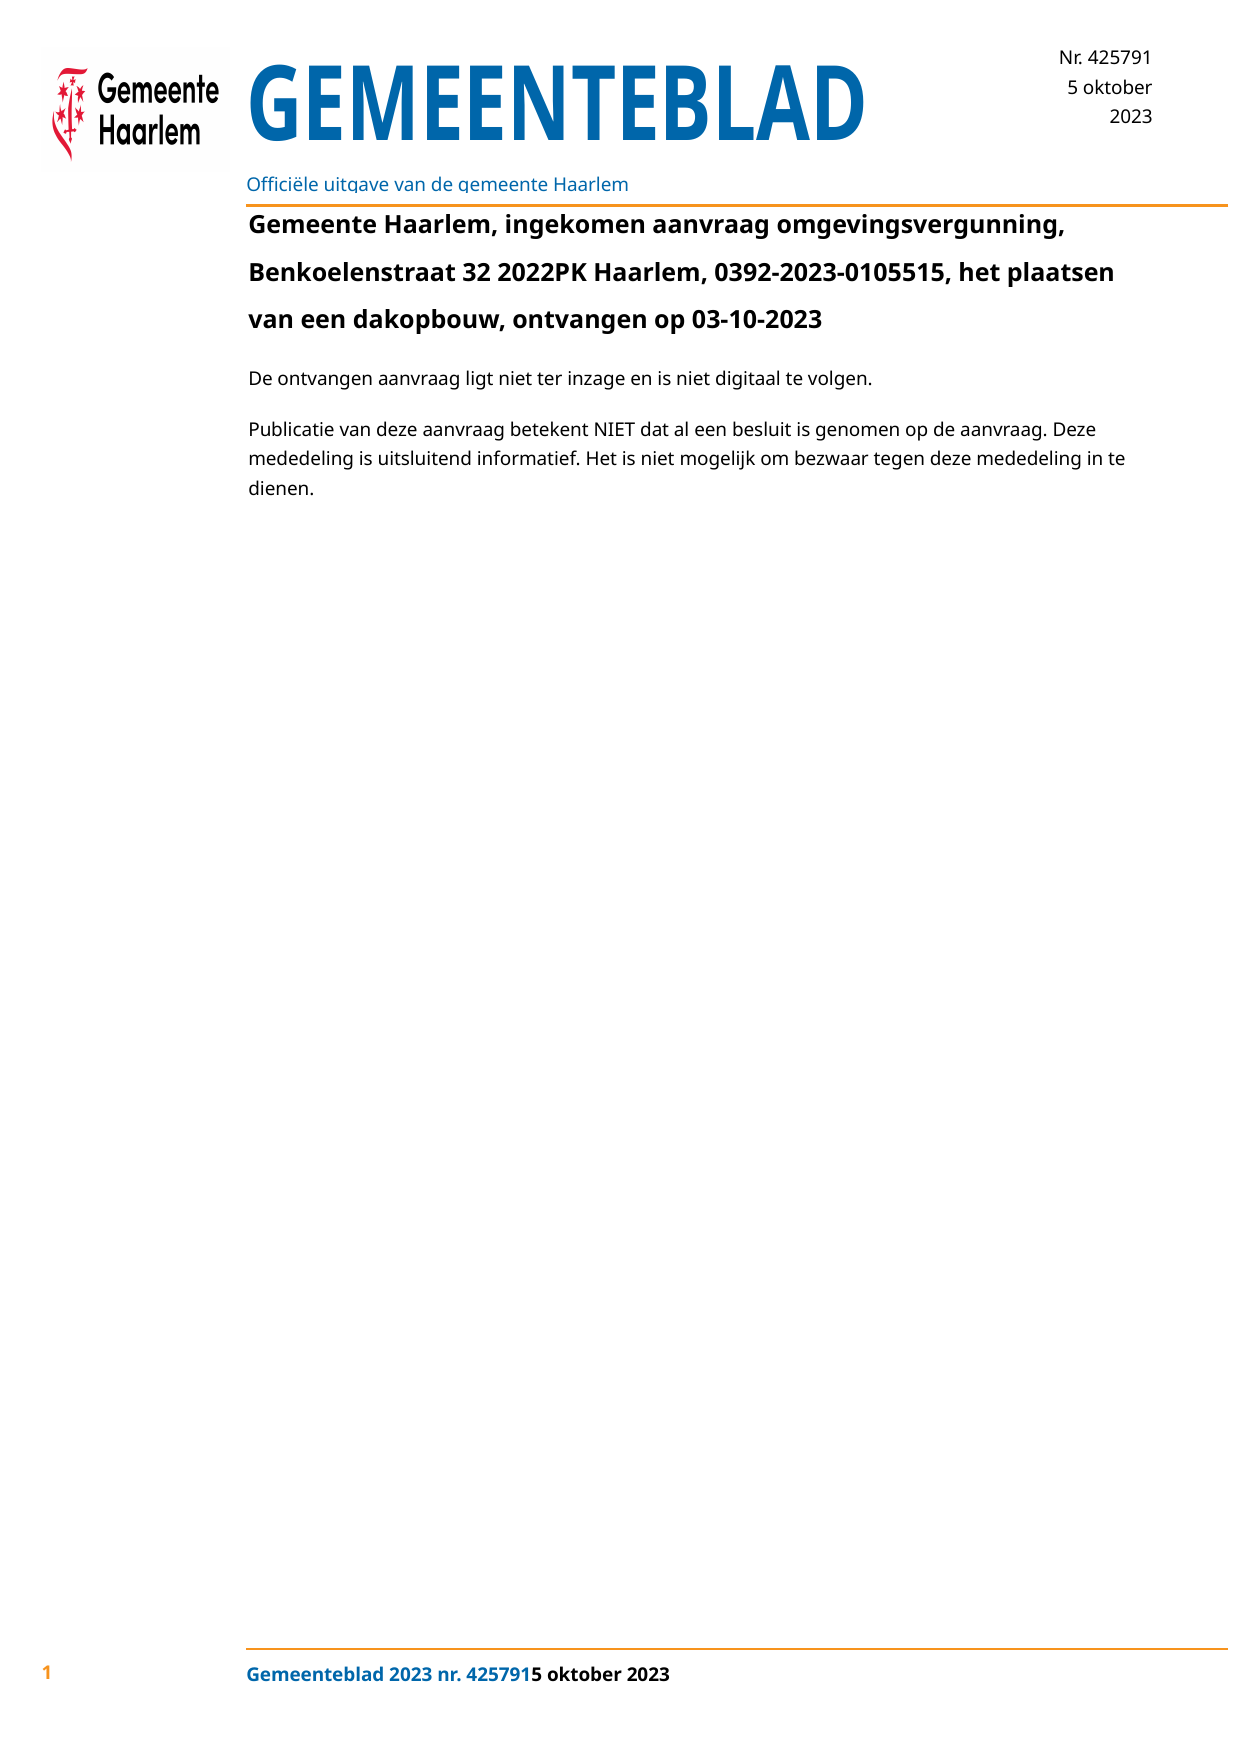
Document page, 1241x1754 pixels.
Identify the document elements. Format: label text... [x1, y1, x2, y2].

text Publicatie van deze aanvraag betekent NIET dat al een besluit is genomen op de aanvraag. Deze mededeling is uitsluitend informatief. Het is niet mogelijk om bezwaar tegen deze mededeling in te dienen. [248, 416, 1152, 501]
picture [41, 47, 231, 172]
text Gemeente Haarlem, ingekomen aanvraag omgevingsvergunning, Benkoelenstraat 32 2022PK Haarlem, 0392-2023-0105515, het plaatsen van een dakopbouw, ontvangen op 03-10-2023 [248, 207, 1152, 336]
text De ontvangen aanvraag ligt niet ter inzage en is niet digitaal te volgen. [248, 366, 1152, 391]
